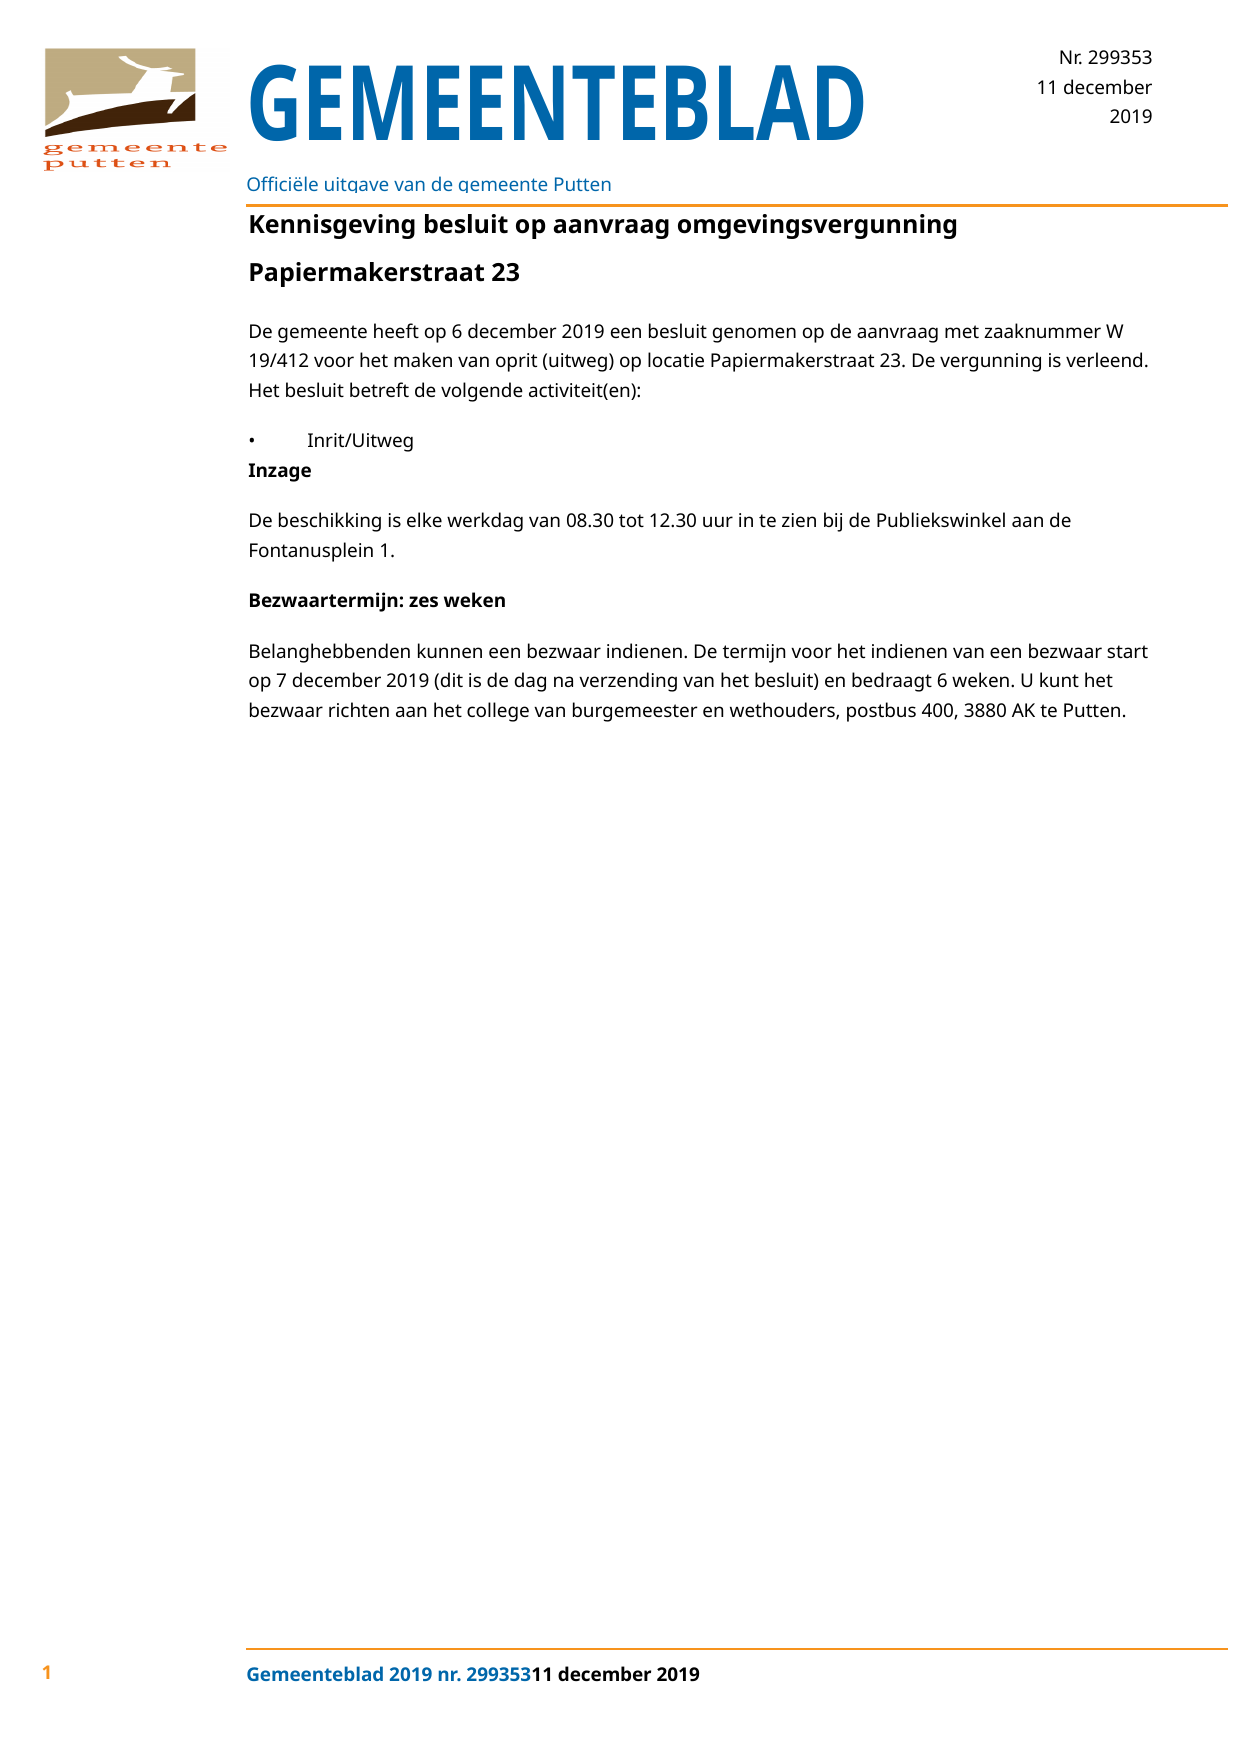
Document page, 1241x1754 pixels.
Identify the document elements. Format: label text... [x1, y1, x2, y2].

text De gemeente heeft op 6 december 2019 een besluit genomen op de aanvraag met zaaknummer W 19/412 voor het maken van oprit (uitweg) op locatie Papiermakerstraat 23. De vergunning is verleend. Het besluit betreft de volgende activiteit(en): [248, 318, 1152, 403]
text Belanghebbenden kunnen een bezwaar indienen. De termijn voor het indienen van een bezwaar start op 7 december 2019 (dit is de dag na verzending van het besluit) en bedraagt 6 weken. U kunt het bezwaar richten aan het college van burgemeester en wethouders, postbus 400, 3880 AK te Putten. [248, 638, 1152, 723]
text De beschikking is elke werkdag van 08.30 tot 12.30 uur in te zien bij de Publiekswinkel aan de Fontanusplein 1. [248, 507, 1152, 563]
list Inrit/Uitweg [248, 427, 1152, 453]
text Bezwaartermijn: zes weken [248, 587, 1152, 613]
picture [41, 47, 231, 172]
text Inzage [248, 457, 1152, 483]
text Kennisgeving besluit op aanvraag omgevingsvergunning Papiermakerstraat 23 [248, 207, 1152, 288]
